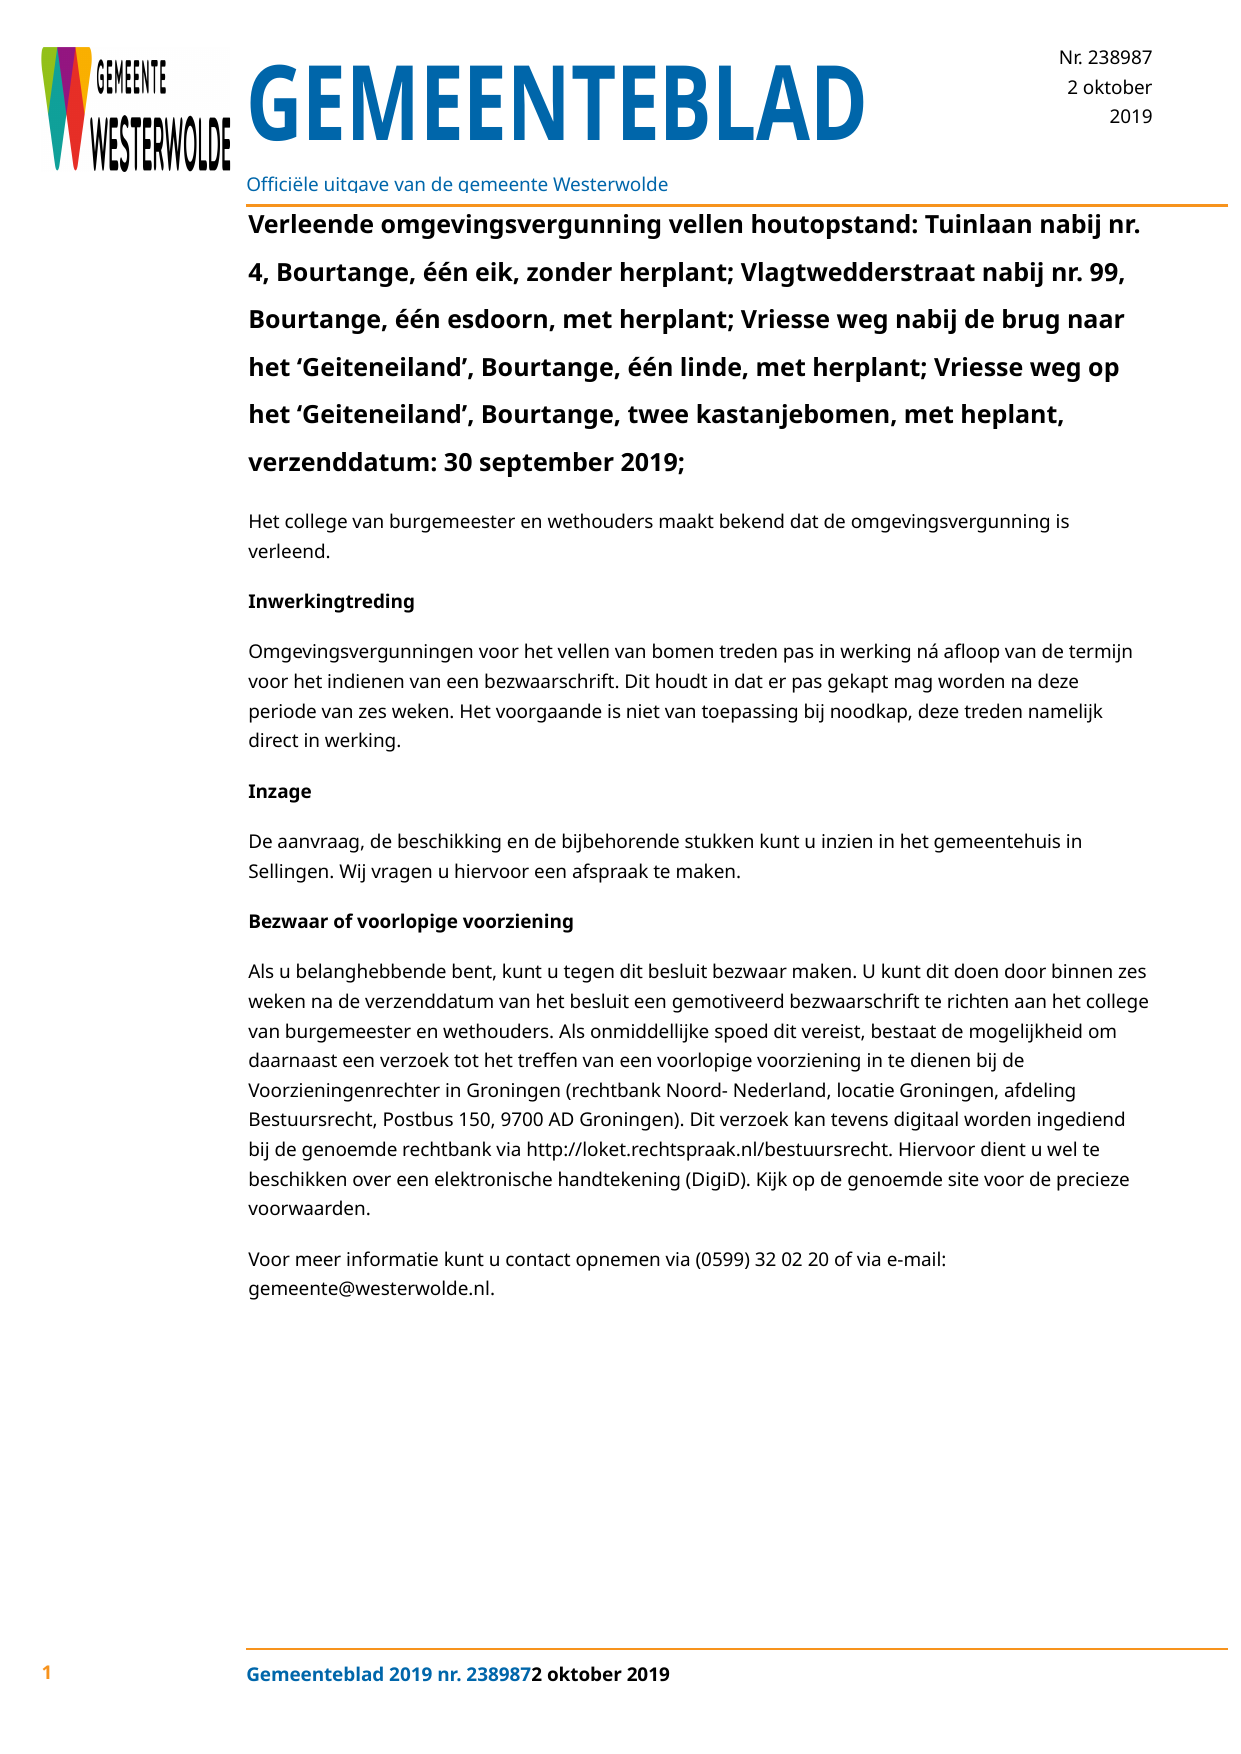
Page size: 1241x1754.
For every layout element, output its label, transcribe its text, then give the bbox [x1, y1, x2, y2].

text Bezwaar of voorlopige voorziening [248, 908, 1152, 934]
text Omgevingsvergunningen voor het vellen van bomen treden pas in werking ná afloop van de termijn voor het indienen van een bezwaarschrift. Dit houdt in dat er pas gekapt mag worden na deze periode van zes weken. Het voorgaande is niet van toepassing bij noodkap, deze treden namelijk direct in werking. [248, 639, 1152, 753]
text Verleende omgevingsvergunning vellen houtopstand: Tuinlaan nabij nr. 4, Bourtange, één eik, zonder herplant; Vlagtwedderstraat nabij nr. 99, Bourtange, één esdoorn, met herplant; Vriesse weg nabij de brug naar het ‘Geiteneiland’, Bourtange, één linde, met herplant; Vriesse weg op het ‘Geiteneiland’, Bourtange, twee kastanjebomen, met heplant, verzenddatum: 30 september 2019; [248, 207, 1152, 479]
text Als u belanghebbende bent, kunt u tegen dit besluit bezwaar maken. U kunt dit doen door binnen zes weken na de verzenddatum van het besluit een gemotiveerd bezwaarschrift te richten aan het college van burgemeester en wethouders. Als onmiddellijke spoed dit vereist, bestaat de mogelijkheid om daarnaast een verzoek tot het treffen van een voorlopige voorziening in te dienen bij de Voorzieningenrechter in Groningen (rechtbank Noord- Nederland, locatie Groningen, afdeling Bestuursrecht, Postbus 150, 9700 AD Groningen). Dit verzoek kan tevens digitaal worden ingediend bij de genoemde rechtbank via http://loket.rechtspraak.nl/bestuursrecht. Hiervoor dient u wel te beschikken over een elektronische handtekening (DigiD). Kijk op de genoemde site voor de precieze voorwaarden. [248, 959, 1152, 1221]
text De aanvraag, de beschikking en de bijbehorende stukken kunt u inzien in het gemeentehuis in Sellingen. Wij vragen u hiervoor een afspraak te maken. [248, 828, 1152, 884]
text Inwerkingtreding [248, 588, 1152, 614]
text Inzage [248, 778, 1152, 804]
text Het college van burgemeester en wethouders maakt bekend dat de omgevingsvergunning is verleend. [248, 508, 1152, 564]
text Voor meer informatie kunt u contact opnemen via (0599) 32 02 20 of via e-mail: gemeente@westerwolde.nl. [248, 1246, 1152, 1301]
picture [41, 47, 231, 172]
